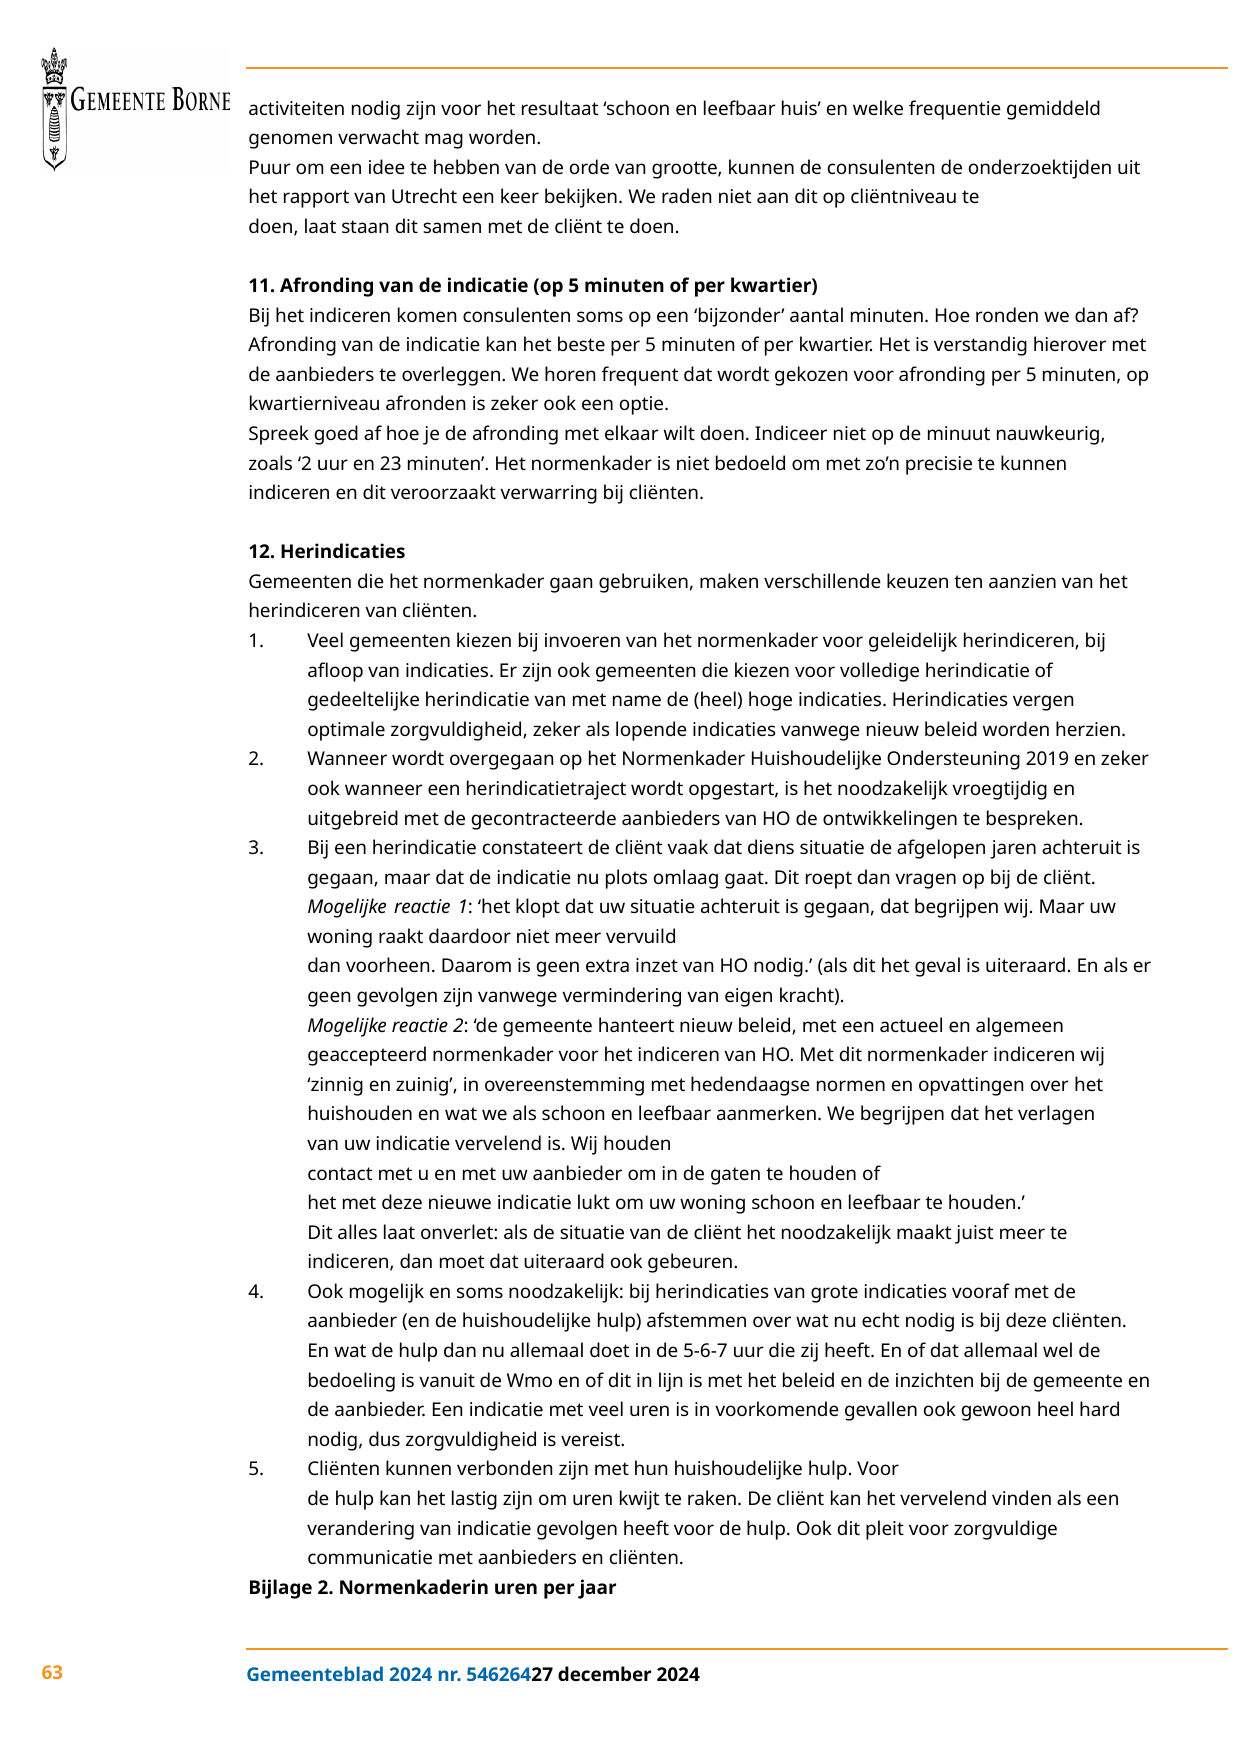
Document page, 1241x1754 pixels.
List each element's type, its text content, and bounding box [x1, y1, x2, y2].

text 12. Herindicaties [248, 538, 1152, 564]
list Wanneer wordt overgegaan op het Normenkader Huishoudelijke Ondersteuning 2019 en zeker ook wanneer een herindicatietraject wordt opgestart, is het noodzakelijk vroegtijdig en uitgebreid met de gecontracteerde aanbieders van HO de ontwikkelingen te bespreken. [248, 746, 1152, 831]
text activiteiten nodig zijn voor het resultaat ‘schoon en leefbaar huis’ en welke frequentie gemiddeld genomen verwacht mag worden. [248, 95, 1152, 150]
text Gemeenten die het normenkader gaan gebruiken, maken verschillende keuzen ten aanzien van het herindiceren van cliënten. [248, 568, 1152, 623]
list Mogelijke reactie 1: ‘het klopt dat uw situatie achteruit is gegaan, dat begrijpen wij. Maar uw woning raakt daardoor niet meer vervuild dan voorheen. Daarom is geen extra inzet van HO nodig.’ (als dit het geval is uiteraard. En als er geen gevolgen zijn vanwege vermindering van eigen kracht). [248, 893, 1152, 1008]
text Puur om een idee te hebben van de orde van grootte, kunnen de consulenten de onderzoektijden uit het rapport van Utrecht een keer bekijken. We raden niet aan dit op cliëntniveau te doen, laat staan dit samen met de cliënt te doen. [248, 154, 1152, 239]
list Bij een herindicatie constateert de cliënt vaak dat diens situatie de afgelopen jaren achteruit is gegaan, maar dat de indicatie nu plots omlaag gaat. Dit roept dan vragen op bij de cliënt. [248, 834, 1152, 890]
list Veel gemeenten kiezen bij invoeren van het normenkader voor geleidelijk herindiceren, bij afloop van indicaties. Er zijn ook gemeenten die kiezen voor volledige herindicatie of gedeeltelijke herindicatie van met name de (heel) hoge indicaties. Herindicaties vergen optimale zorgvuldigheid, zeker als lopende indicaties vanwege nieuw beleid worden herzien. [248, 627, 1152, 742]
list Ook mogelijk en soms noodzakelijk: bij herindicaties van grote indicaties vooraf met de aanbieder (en de huishoudelijke hulp) afstemmen over wat nu echt nodig is bij deze cliënten. En wat de hulp dan nu allemaal doet in de 5-6-7 uur die zij heeft. En of dat allemaal wel de bedoeling is vanuit de Wmo en of dit in lijn is met het beleid en de inzichten bij de gemeente en de aanbieder. Een indicatie met veel uren is in voorkomende gevallen ook gewoon heel hard nodig, dus zorgvuldigheid is vereist. [248, 1278, 1152, 1452]
list Dit alles laat onverlet: als de situatie van de cliënt het noodzakelijk maakt juist meer te indiceren, dan moet dat uiteraard ook gebeuren. [248, 1219, 1152, 1274]
list Cliënten kunnen verbonden zijn met hun huishoudelijke hulp. Voor de hulp kan het lastig zijn om uren kwijt te raken. De cliënt kan het vervelend vinden als een verandering van indicatie gevolgen heeft voor de hulp. Ook dit pleit voor zorgvuldige communicatie met aanbieders en cliënten. [248, 1456, 1152, 1570]
list Mogelijke reactie 2: ‘de gemeente hanteert nieuw beleid, met een actueel en algemeen geaccepteerd normenkader voor het indiceren van HO. Met dit normenkader indiceren wij ‘zinnig en zuinig’, in overeenstemming met hedendaagse normen en opvattingen over het huishouden en wat we als schoon en leefbaar aanmerken. We begrijpen dat het verlagen van uw indicatie vervelend is. Wij houden contact met u en met uw aanbieder om in de gaten te houden of het met deze nieuwe indicatie lukt om uw woning schoon en leefbaar te houden.’ [248, 1012, 1152, 1215]
text Bijlage 2. Normenkaderin uren per jaar [248, 1574, 1152, 1600]
text Spreek goed af hoe je de afronding met elkaar wilt doen. Indiceer niet op de minuut nauwkeurig, zoals ‘2 uur en 23 minuten’. Het normenkader is niet bedoeld om met zo’n precisie te kunnen indiceren en dit veroorzaakt verwarring bij cliënten. [248, 420, 1152, 505]
text Afronding van de indicatie kan het beste per 5 minuten of per kwartier. Het is verstandig hierover met de aanbieders te overleggen. We horen frequent dat wordt gekozen voor afronding per 5 minuten, op kwartierniveau afronden is zeker ook een optie. [248, 331, 1152, 416]
text 11. Afronding van de indicatie (op 5 minuten of per kwartier) [248, 272, 1152, 298]
text Bij het indiceren komen consulenten soms op een ‘bijzonder’ aantal minuten. Hoe ronden we dan af? [248, 302, 1152, 328]
picture [41, 47, 231, 172]
